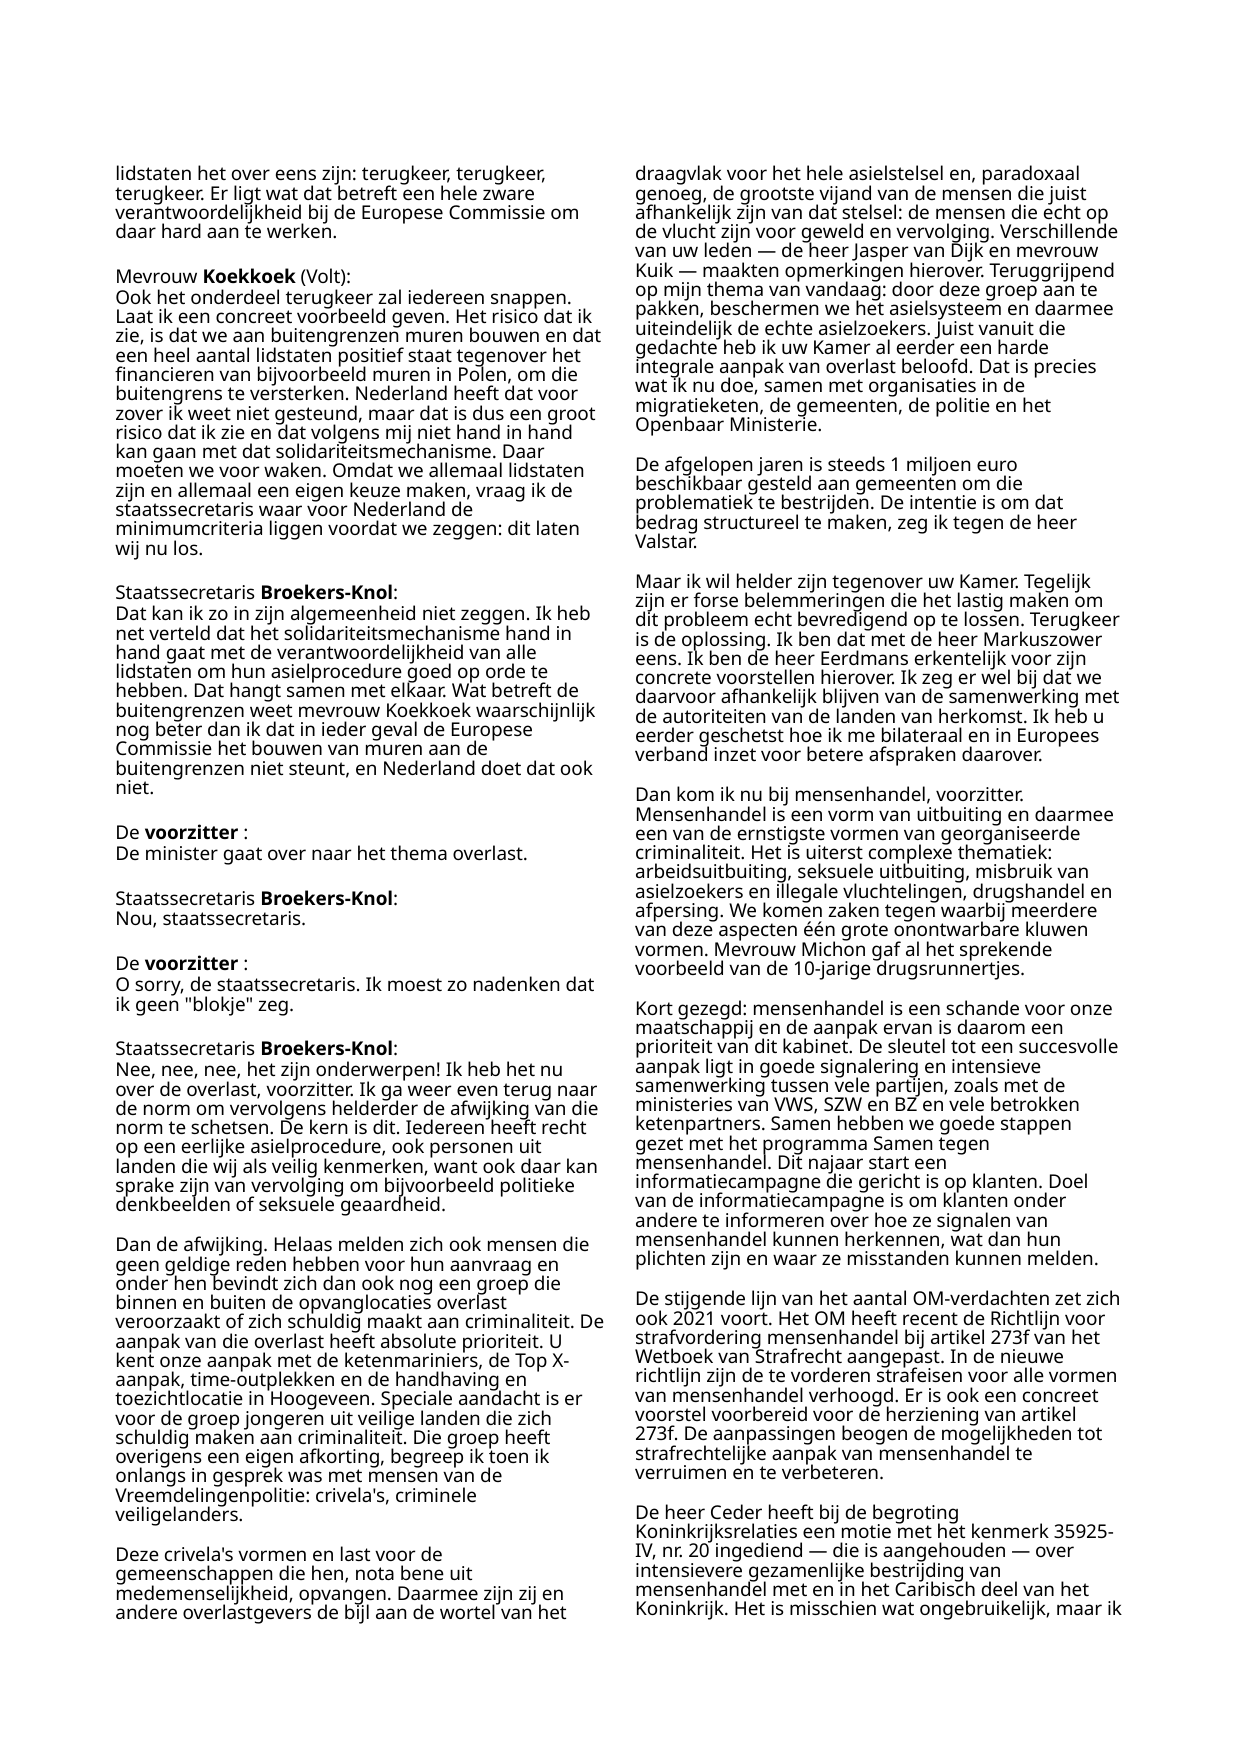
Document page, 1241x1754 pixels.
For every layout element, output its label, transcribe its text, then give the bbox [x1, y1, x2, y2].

text Kort gezegd: mensenhandel is een schande voor onze maatschappij en de aanpak ervan is daarom een prioriteit van dit kabinet. De sleutel tot een succesvolle aanpak ligt in goede signalering en intensieve samenwerking tussen vele partijen, zoals met de ministeries van VWS, SZW en BZ en vele betrokken ketenpartners. Samen hebben we goede stappen gezet met het programma Samen tegen mensenhandel. Dit najaar start een informatiecampagne die gericht is op klanten. Doel van de informatiecampagne is om klanten onder andere te informeren over hoe ze signalen van mensenhandel kunnen herkennen, wat dan hun plichten zijn en waar ze misstanden kunnen melden. [635, 1000, 1125, 1269]
text Staatssecretaris Broekers-Knol: [115, 1036, 605, 1061]
text O sorry, de staatssecretaris. Ik moest zo nadenken dat ik geen "blokje" zeg. [115, 976, 605, 1015]
text Deze crivela's vormen en last voor de gemeenschappen die hen, nota bene uit medemenselijkheid, opvangen. Daarmee zijn zij en andere overlastgevers de bijl aan de wortel van het [115, 1546, 605, 1623]
text Dat kan ik zo in zijn algemeenheid niet zeggen. Ik heb net verteld dat het solidariteitsmechanisme hand in hand gaat met de verantwoordelijkheid van alle lidstaten om hun asielprocedure goed op orde te hebben. Dat hangt samen met elkaar. Wat betreft de buitengrenzen weet mevrouw Koekkoek waarschijnlijk nog beter dan ik dat in ieder geval de Europese Commissie het bouwen van muren aan de buitengrenzen niet steunt, en Nederland doet dat ook niet. [115, 605, 605, 798]
text Staatssecretaris Broekers-Knol: [115, 885, 605, 910]
text Maar ik wil helder zijn tegenover uw Kamer. Tegelijk zijn er forse belemmeringen die het lastig maken om dit probleem echt bevredigend op te lossen. Terugkeer is de oplossing. Ik ben dat met de heer Markuszower eens. Ik ben de heer Eerdmans erkentelijk voor zijn concrete voorstellen hierover. Ik zeg er wel bij dat we daarvoor afhankelijk blijven van de samenwerking met de autoriteiten van de landen van herkomst. Ik heb u eerder geschetst hoe ik me bilateraal en in Europees verband inzet voor betere afspraken daarover. [635, 573, 1125, 766]
text De voorzitter : [115, 819, 605, 844]
text De stijgende lijn van het aantal OM-verdachten zet zich ook 2021 voort. Het OM heeft recent de Richtlijn voor strafvordering mensenhandel bij artikel 273f van het Wetboek van Strafrecht aangepast. In de nieuwe richtlijn zijn de te vorderen strafeisen voor alle vormen van mensenhandel verhoogd. Er is ook een concreet voorstel voorbereid voor de herziening van artikel 273f. De aanpassingen beogen de mogelijkheden tot strafrechtelijke aanpak van mensenhandel te verruimen en te verbeteren. [635, 1290, 1125, 1483]
text lidstaten het over eens zijn: terugkeer, terugkeer, terugkeer. Er ligt wat dat betreft een hele zware verantwoordelijkheid bij de Europese Commissie om daar hard aan te werken. [115, 165, 605, 242]
text Staatssecretaris Broekers-Knol: [115, 579, 605, 605]
text De afgelopen jaren is steeds 1 miljoen euro beschikbaar gesteld aan gemeenten om die problematiek te bestrijden. De intentie is om dat bedrag structureel te maken, zeg ik tegen de heer Valstar. [635, 456, 1125, 552]
text De heer Ceder heeft bij de begroting Koninkrijksrelaties een motie met het kenmerk 35925-IV, nr. 20 ingediend — die is aangehouden — over intensievere gezamenlijke bestrijding van mensenhandel met en in het Caribisch deel van het Koninkrijk. Het is misschien wat ongebruikelijk, maar ik [635, 1504, 1125, 1619]
text Mevrouw Koekkoek (Volt): [115, 263, 605, 289]
text draagvlak voor het hele asielstelsel en, paradoxaal genoeg, de grootste vijand van de mensen die juist afhankelijk zijn van dat stelsel: de mensen die echt op de vlucht zijn voor geweld en vervolging. Verschillende van uw leden — de heer Jasper van Dijk en mevrouw Kuik — maakten opmerkingen hierover. Teruggrijpend op mijn thema van vandaag: door deze groep aan te pakken, beschermen we het asielsysteem en daarmee uiteindelijk de echte asielzoekers. Juist vanuit die gedachte heb ik uw Kamer al eerder een harde integrale aanpak van overlast beloofd. Dat is precies wat ik nu doe, samen met organisaties in de migratieketen, de gemeenten, de politie en het Openbaar Ministerie. [635, 165, 1125, 435]
text Dan de afwijking. Helaas melden zich ook mensen die geen geldige reden hebben voor hun aanvraag en onder hen bevindt zich dan ook nog een groep die binnen en buiten de opvanglocaties overlast veroorzaakt of zich schuldig maakt aan criminaliteit. De aanpak van die overlast heeft absolute prioriteit. U kent onze aanpak met de ketenmariniers, de Top X-aanpak, time-outplekken en de handhaving en toezichtlocatie in Hoogeveen. Speciale aandacht is er voor de groep jongeren uit veilige landen die zich schuldig maken aan criminaliteit. Die groep heeft overigens een eigen afkorting, begreep ik toen ik onlangs in gesprek was met mensen van de Vreemdelingenpolitie: crivela's, criminele veiligelanders. [115, 1236, 605, 1525]
text Ook het onderdeel terugkeer zal iedereen snappen. Laat ik een concreet voorbeeld geven. Het risico dat ik zie, is dat we aan buitengrenzen muren bouwen en dat een heel aantal lidstaten positief staat tegenover het financieren van bijvoorbeeld muren in Polen, om die buitengrens te versterken. Nederland heeft dat voor zover ik weet niet gesteund, maar dat is dus een groot risico dat ik zie en dat volgens mij niet hand in hand kan gaan met dat solidariteitsmechanisme. Daar moeten we voor waken. Omdat we allemaal lidstaten zijn en allemaal een eigen keuze maken, vraag ik de staatssecretaris waar voor Nederland de minimumcriteria liggen voordat we zeggen: dit laten wij nu los. [115, 289, 605, 559]
text Nou, staatssecretaris. [115, 910, 605, 930]
text De voorzitter : [115, 951, 605, 976]
text Nee, nee, nee, het zijn onderwerpen! Ik heb het nu over de overlast, voorzitter. Ik ga weer even terug naar de norm om vervolgens helderder de afwijking van die norm te schetsen. De kern is dit. Iedereen heeft recht op een eerlijke asielprocedure, ook personen uit landen die wij als veilig kenmerken, want ook daar kan sprake zijn van vervolging om bijvoorbeeld politieke denkbeelden of seksuele geaardheid. [115, 1061, 605, 1216]
text Dan kom ik nu bij mensenhandel, voorzitter. Mensenhandel is een vorm van uitbuiting en daarmee een van de ernstigste vormen van georganiseerde criminaliteit. Het is uiterst complexe thematiek: arbeidsuitbuiting, seksuele uitbuiting, misbruik van asielzoekers en illegale vluchtelingen, drugshandel en afpersing. We komen zaken tegen waarbij meerdere van deze aspecten één grote onontwarbare kluwen vormen. Mevrouw Michon gaf al het sprekende voorbeeld van de 10-jarige drugsrunnertjes. [635, 786, 1125, 979]
text De minister gaat over naar het thema overlast. [115, 844, 605, 864]
